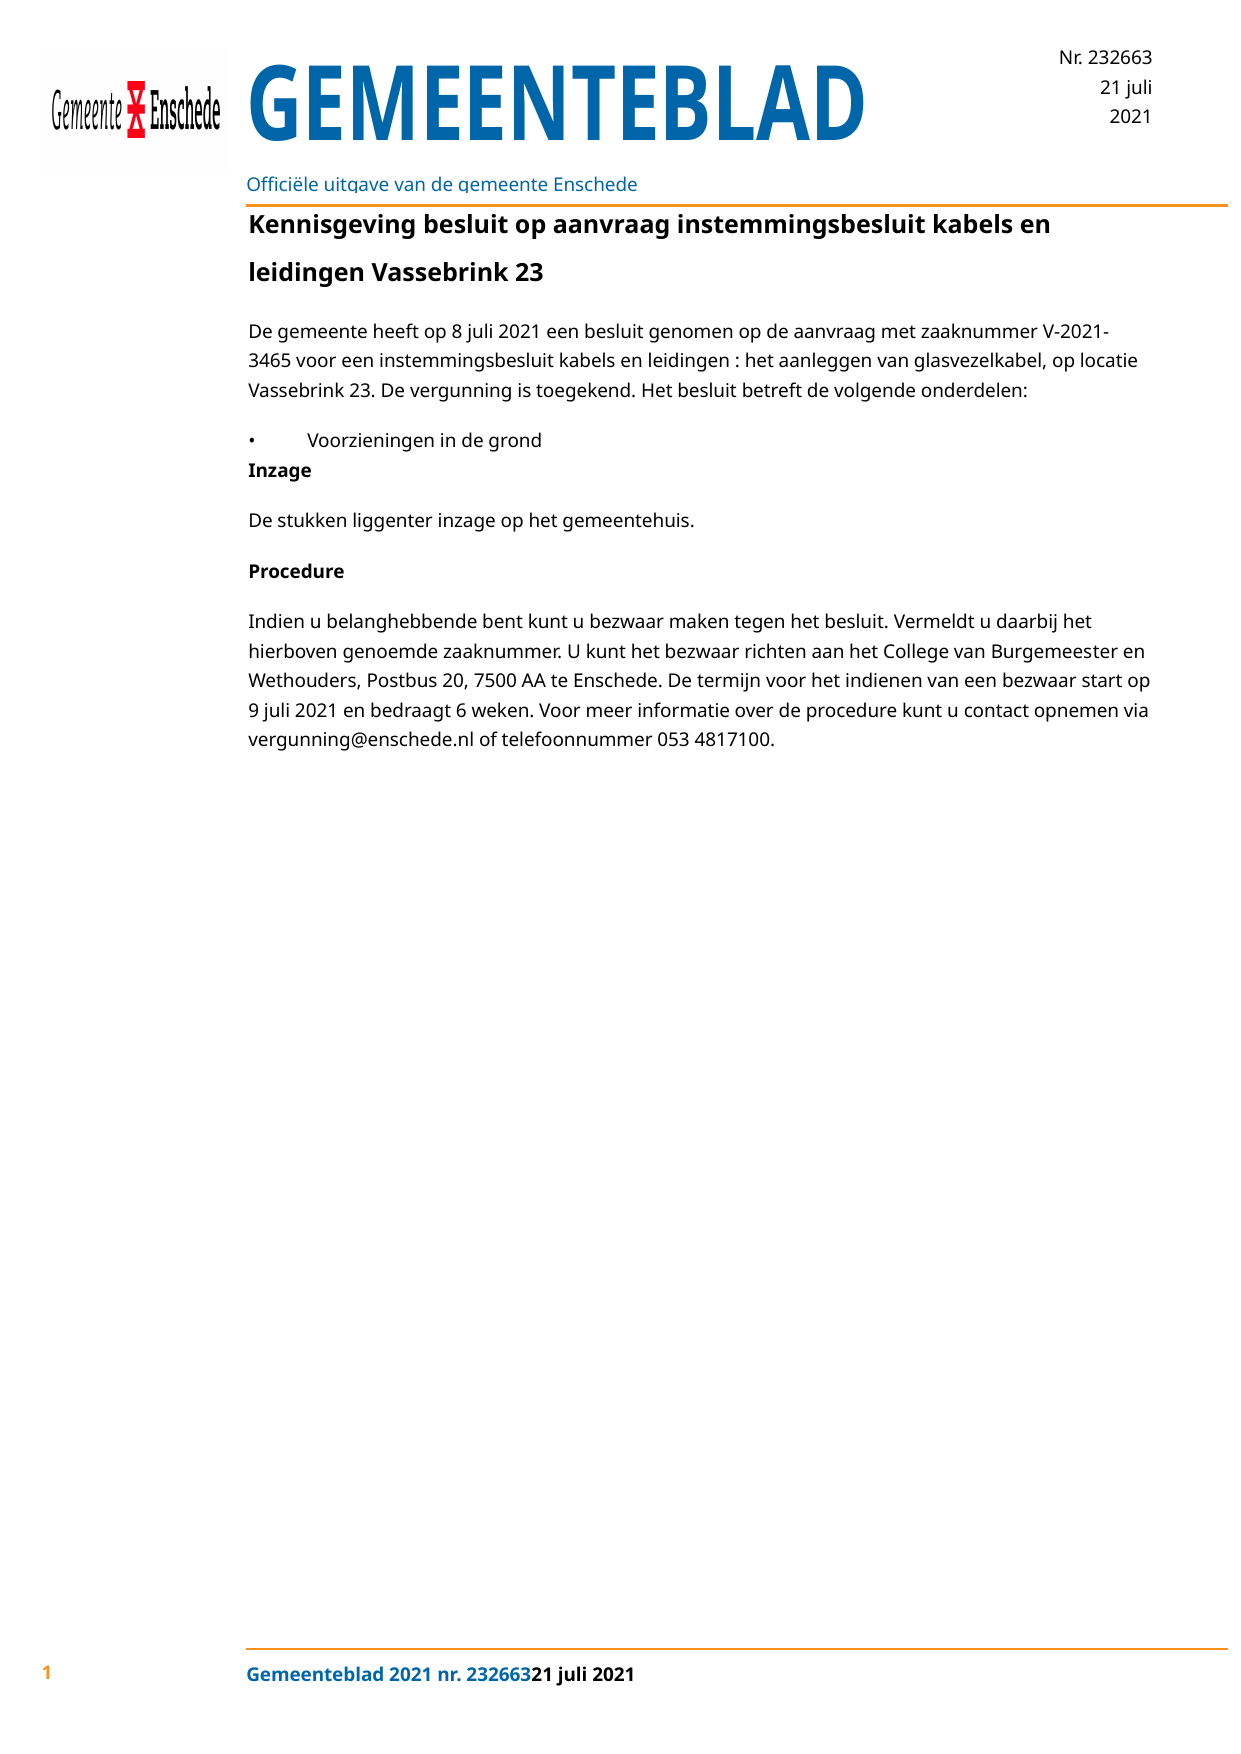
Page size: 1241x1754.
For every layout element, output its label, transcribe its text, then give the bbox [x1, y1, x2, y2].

text Procedure [248, 558, 1152, 584]
list Voorzieningen in de grond [248, 427, 1152, 453]
text Indien u belanghebbende bent kunt u bezwaar maken tegen het besluit. Vermeldt u daarbij het hierboven genoemde zaaknummer. U kunt het bezwaar richten aan het College van Burgemees­ter en Wethouders, Postbus 20, 7500 AA te Enschede. De termijn voor het indienen van een bezwaar start op 9 juli 2021 en bedraagt 6 weken. Voor meer informatie over de procedure kunt u contact opnemen via vergunning@enschede.nl of telefoonnummer 053 4817100. [248, 608, 1152, 752]
text De stukken liggenter inzage op het gemeentehuis. [248, 507, 1152, 533]
picture [41, 47, 231, 172]
text Inzage [248, 457, 1152, 483]
text Kennisgeving besluit op aanvraag instemmingsbesluit kabels en leidingen Vassebrink 23 [248, 207, 1152, 288]
text De gemeente heeft op 8 juli 2021 een besluit genomen op de aanvraag met zaaknummer V-2021-3465 voor een instemmingsbesluit kabels en leidingen : het aanleggen van glasvezelkabel, op locatie Vassebrink 23. De vergunning is toegekend. Het besluit betreft de volgende onderdelen: [248, 318, 1152, 403]
